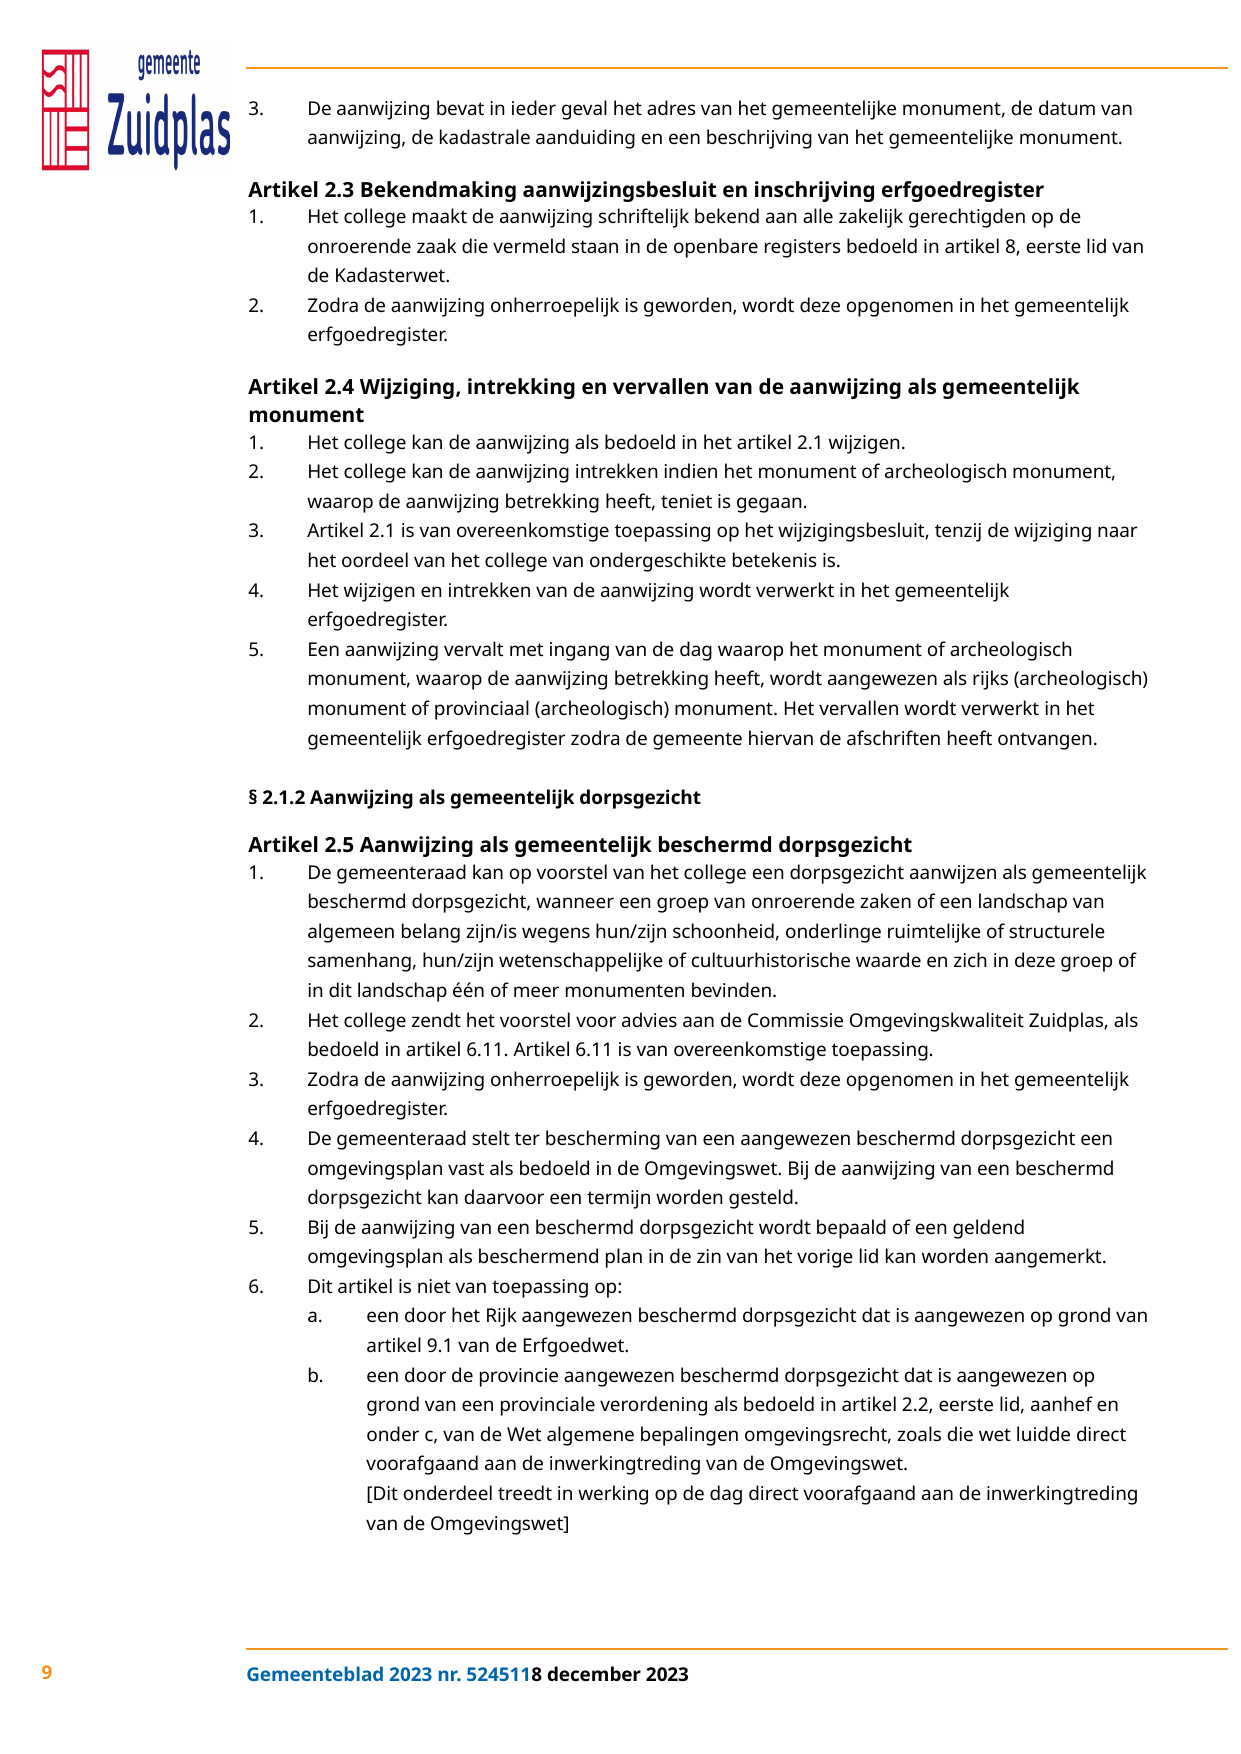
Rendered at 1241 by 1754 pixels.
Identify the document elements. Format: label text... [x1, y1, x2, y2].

text Artikel 2.4 Wijziging, intrekking en vervallen van de aanwijzing als gemeentelijk monument [248, 372, 1152, 429]
list De gemeenteraad kan op voorstel van het college een dorpsgezicht aanwijzen als gemeentelijk beschermd dorpsgezicht, wanneer een groep van onroerende zaken of een landschap van algemeen belang zijn/is wegens hun/zijn schoonheid, onderlinge ruimtelijke of structurele samenhang, hun/zijn wetenschappelijke of cultuurhistorische waarde en zich in deze groep of in dit landschap één of meer monumenten bevinden. [248, 859, 1152, 1003]
list Artikel 2.1 is van overeenkomstige toepassing op het wijzigingsbesluit, tenzij de wijziging naar het oordeel van het college van ondergeschikte betekenis is. [248, 518, 1152, 573]
list een door het Rijk aangewezen beschermd dorpsgezicht dat is aangewezen op grond van artikel 9.1 van de Erfgoedwet. [307, 1303, 1152, 1358]
list [Dit onderdeel treedt in werking op de dag direct voorafgaand aan de inwerkingtreding van de Omgevingswet] [307, 1480, 1152, 1535]
text § 2.1.2 Aanwijzing als gemeentelijk dorpsgezicht [248, 784, 1152, 809]
list een door de provincie aangewezen beschermd dorpsgezicht dat is aangewezen op grond van een provinciale verordening als bedoeld in artikel 2.2, eerste lid, aanhef en onder c, van de Wet algemene bepalingen omgevingsrecht, zoals die wet luidde direct voorafgaand aan de inwerkingtreding van de Omgevingswet. [307, 1362, 1152, 1476]
list Zodra de aanwijzing onherroepelijk is geworden, wordt deze opgenomen in het gemeentelijk erfgoedregister. [248, 292, 1152, 347]
list Dit artikel is niet van toepassing op: [248, 1273, 1152, 1299]
text Artikel 2.3 Bekendmaking aanwijzingsbesluit en inschrijving erfgoedregister [248, 175, 1152, 203]
list Het college zendt het voorstel voor advies aan de Commissie Omgevingskwaliteit Zuidplas, als bedoeld in artikel 6.11. Artikel 6.11 is van overeenkomstige toepassing. [248, 1007, 1152, 1062]
list Het college maakt de aanwijzing schriftelijk bekend aan alle zakelijk gerechtigden op de onroerende zaak die vermeld staan in de openbare registers bedoeld in artikel 8, eerste lid van de Kadasterwet. [248, 203, 1152, 288]
text Artikel 2.5 Aanwijzing als gemeentelijk beschermd dorpsgezicht [248, 830, 1152, 859]
list Bij de aanwijzing van een beschermd dorpsgezicht wordt bepaald of een geldend omgevingsplan als beschermend plan in de zin van het vorige lid kan worden aangemerkt. [248, 1214, 1152, 1269]
list De aanwijzing bevat in ieder geval het adres van het gemeentelijke monument, de datum van aanwijzing, de kadastrale aanduiding en een beschrijving van het gemeentelijke monument. [248, 95, 1152, 150]
list Een aanwijzing vervalt met ingang van de dag waarop het monument of archeologisch monument, waarop de aanwijzing betrekking heeft, wordt aangewezen als rijks (archeologisch) monument of provinciaal (archeologisch) monument. Het vervallen wordt verwerkt in het gemeentelijk erfgoedregister zodra de gemeente hiervan de afschriften heeft ontvangen. [248, 636, 1152, 750]
list Zodra de aanwijzing onherroepelijk is geworden, wordt deze opgenomen in het gemeentelijk erfgoedregister. [248, 1066, 1152, 1121]
list Het college kan de aanwijzing als bedoeld in het artikel 2.1 wijzigen. [248, 429, 1152, 454]
picture [41, 47, 231, 172]
list Het wijzigen en intrekken van de aanwijzing wordt verwerkt in het gemeentelijk erfgoedregister. [248, 577, 1152, 632]
list Het college kan de aanwijzing intrekken indien het monument of archeologisch monument, waarop de aanwijzing betrekking heeft, teniet is gegaan. [248, 458, 1152, 514]
list De gemeenteraad stelt ter bescherming van een aangewezen beschermd dorpsgezicht een omgevingsplan vast als bedoeld in de Omgevingswet. Bij de aanwijzing van een beschermd dorpsgezicht kan daarvoor een termijn worden gesteld. [248, 1125, 1152, 1210]
